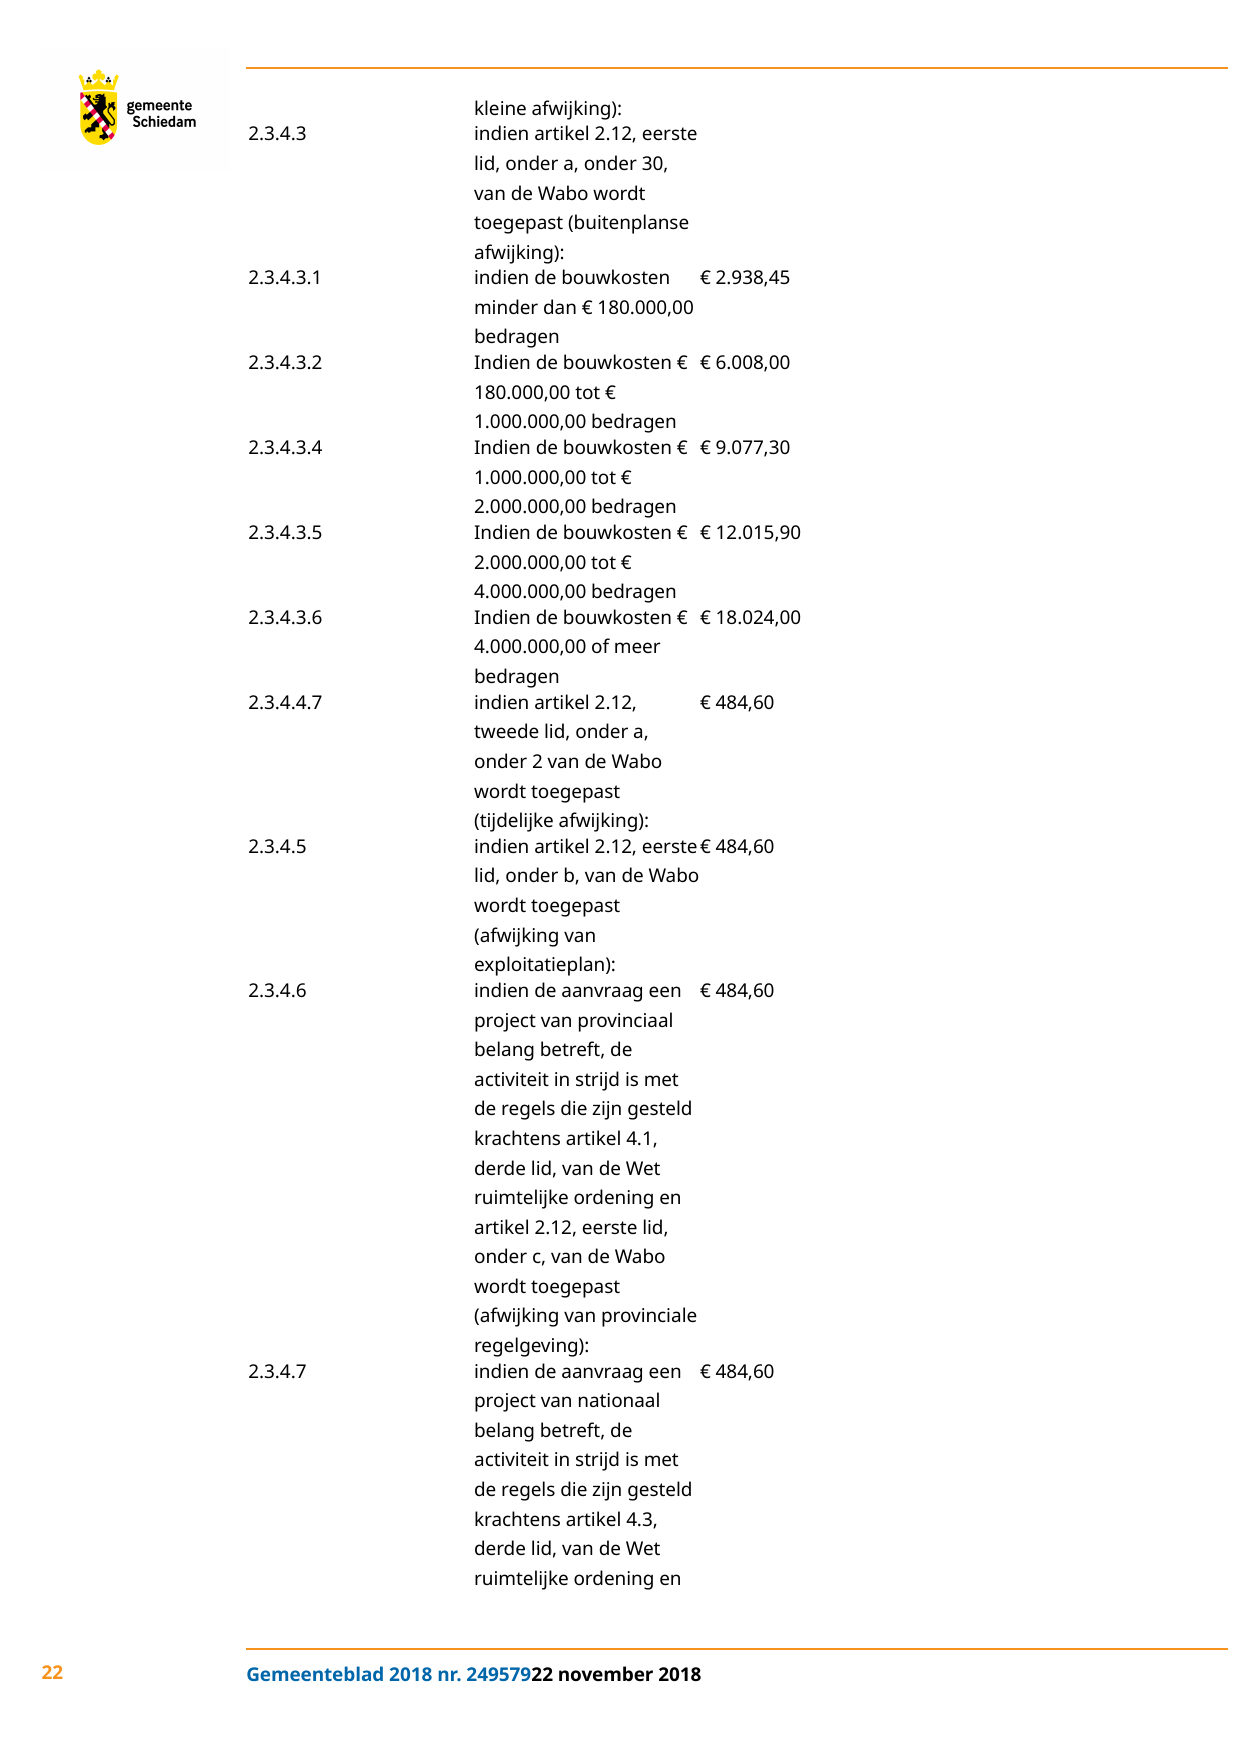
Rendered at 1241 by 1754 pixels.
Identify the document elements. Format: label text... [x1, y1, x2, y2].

table_cell € 2.938,45 [700, 265, 926, 349]
table_cell € 18.024,00 [700, 604, 926, 689]
table_cell 2.3.4.3.2 [248, 350, 474, 434]
table_cell 2.3.4.3.1 [248, 265, 474, 349]
table_cell Indien de bouwkosten € 4.000.000,00 of meer bedragen [474, 604, 700, 689]
table_cell indien de bouwkosten minder dan € 180.000,00 bedragen [474, 265, 700, 349]
table_cell € 484,60 [700, 833, 926, 977]
table_cell 2.3.4.4.7 [248, 689, 474, 833]
table_cell Indien de bouwkosten € 180.000,00 tot € 1.000.000,00 bedragen [474, 350, 700, 434]
table_cell [700, 121, 926, 264]
table_cell € 484,60 [700, 689, 926, 833]
table_cell indien de aanvraag een project van provinciaal belang betreft, de activiteit in strijd is met de regels die zijn gesteld krachtens artikel 4.1, derde lid, van de Wet ruimtelijke ordening en artikel 2.12, eerste lid, onder c, van de Wabo wordt toegepast (afwijking van provinciale regelgeving): [474, 977, 700, 1358]
table_cell [926, 121, 1152, 264]
table_cell € 9.077,30 [700, 434, 926, 519]
table_cell 2.3.4.3 [248, 121, 474, 264]
table_cell [926, 977, 1152, 1358]
table_cell 2.3.4.5 [248, 833, 474, 977]
table_cell [926, 519, 1152, 604]
table_cell € 484,60 [700, 1358, 926, 1591]
table_cell 2.3.4.3.5 [248, 519, 474, 604]
table_cell 2.3.4.7 [248, 1358, 474, 1591]
table_cell [926, 833, 1152, 977]
table_cell indien artikel 2.12, eerste lid, onder b, van de Wabo wordt toegepast (afwijking van exploitatieplan): [474, 833, 700, 977]
table_cell Indien de bouwkosten € 1.000.000,00 tot € 2.000.000,00 bedragen [474, 434, 700, 519]
table_cell € 6.008,00 [700, 350, 926, 434]
table_cell [700, 95, 926, 121]
table_cell [926, 604, 1152, 689]
table_cell € 12.015,90 [700, 519, 926, 604]
table_cell 2.3.4.6 [248, 977, 474, 1358]
table_cell 2.3.4.3.4 [248, 434, 474, 519]
table_cell indien artikel 2.12, tweede lid, onder a, onder 2 van de Wabo wordt toegepast (tijdelijke afwijking): [474, 689, 700, 833]
table_cell [926, 95, 1152, 121]
table_cell kleine afwijking): [474, 95, 700, 121]
table_cell indien de aanvraag een project van nationaal belang betreft, de activiteit in strijd is met de regels die zijn gesteld krachtens artikel 4.3, derde lid, van de Wet ruimtelijke ordening en [474, 1358, 700, 1591]
table_cell [926, 265, 1152, 349]
table_cell Indien de bouwkosten € 2.000.000,00 tot € 4.000.000,00 bedragen [474, 519, 700, 604]
table_cell [926, 689, 1152, 833]
picture [41, 47, 231, 172]
table_cell [926, 350, 1152, 434]
table_cell [926, 1358, 1152, 1591]
table_cell [248, 95, 474, 121]
table_cell [926, 434, 1152, 519]
table_cell 2.3.4.3.6 [248, 604, 474, 689]
table_cell indien artikel 2.12, eerste lid, onder a, onder 30, van de Wabo wordt toegepast (buitenplanse afwijking): [474, 121, 700, 264]
table_cell € 484,60 [700, 977, 926, 1358]
